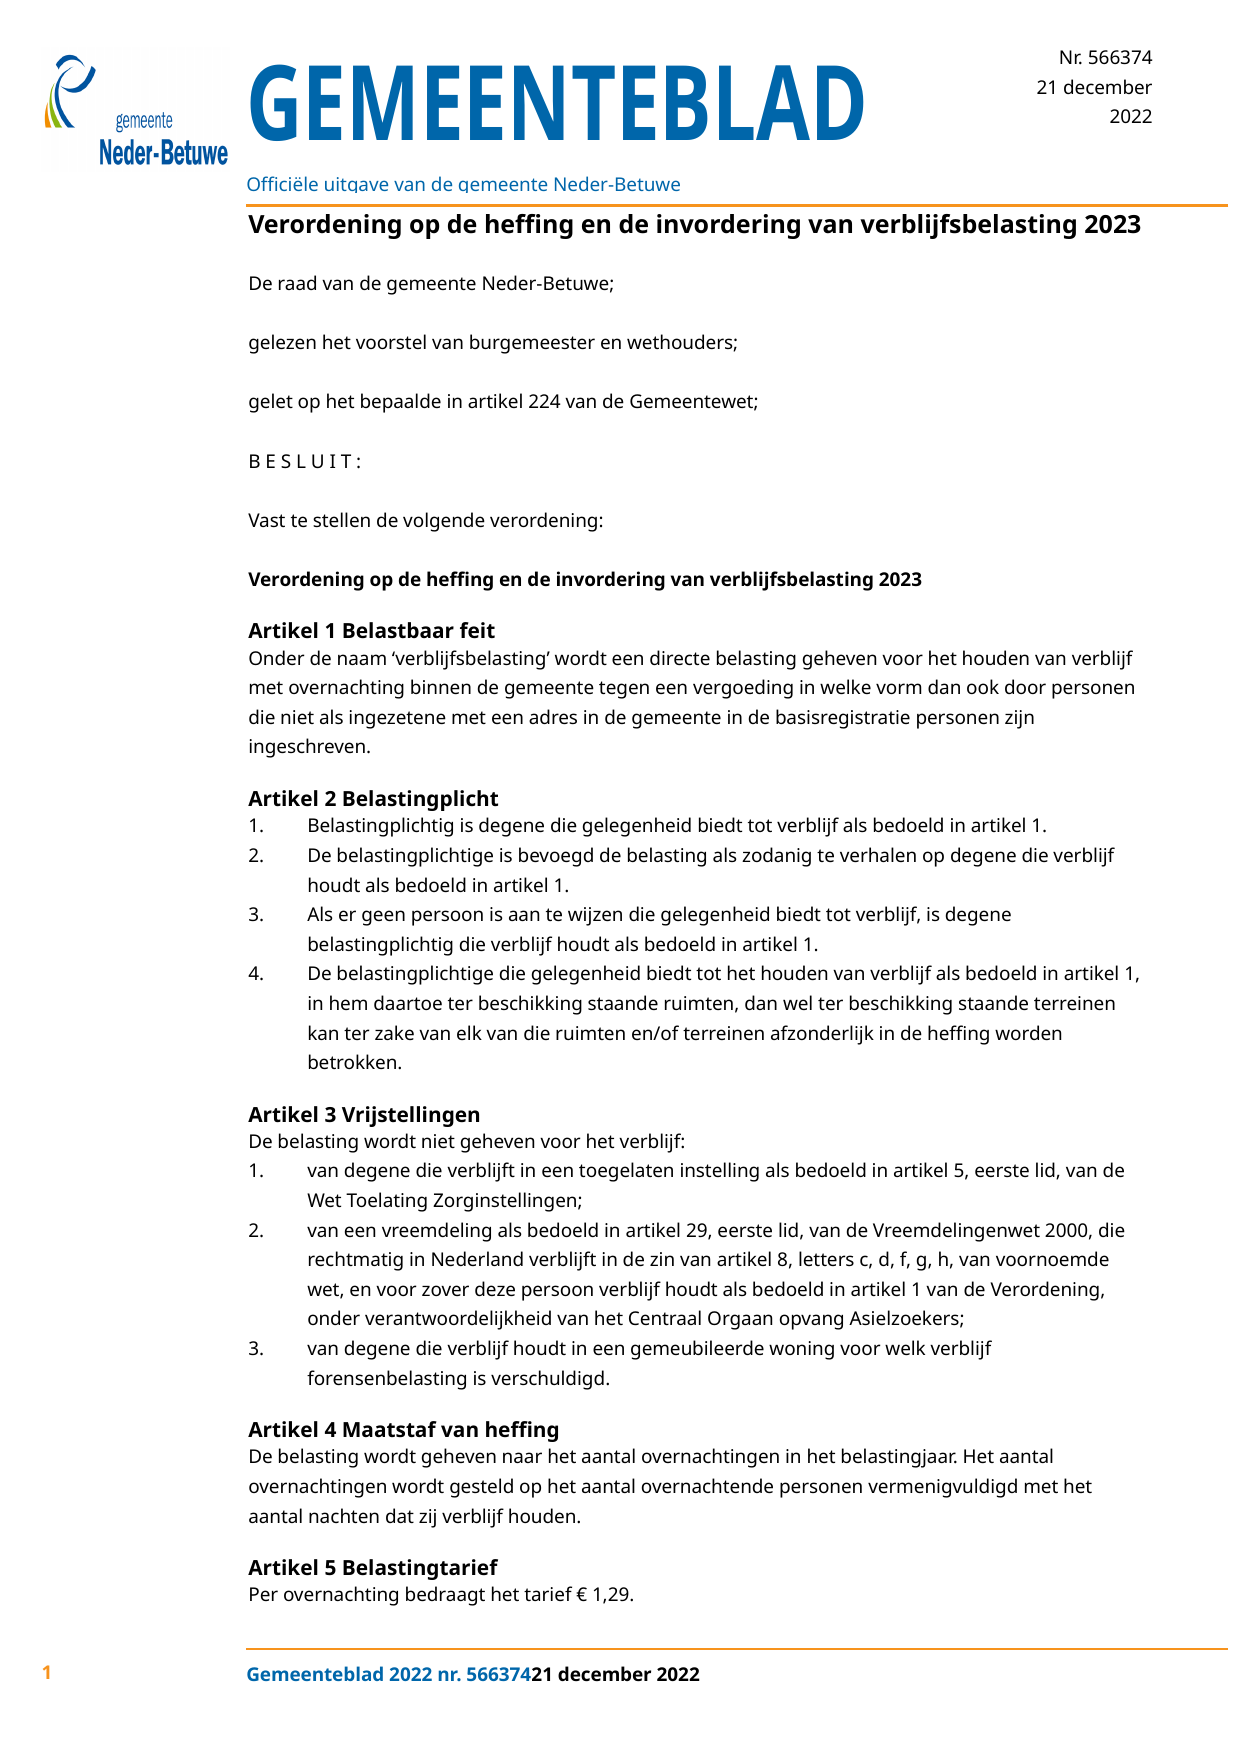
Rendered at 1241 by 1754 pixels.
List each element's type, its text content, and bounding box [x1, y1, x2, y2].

text Artikel 4 Maatstaf van heffing [248, 1415, 1152, 1444]
text Artikel 1 Belastbaar feit [248, 617, 1152, 645]
text Artikel 3 Vrijstellingen [248, 1100, 1152, 1128]
text De belasting wordt geheven naar het aantal overnachtingen in het belastingjaar. Het aantal overnachtingen wordt gesteld op het aantal overnachtende personen vermenigvuldigd met het aantal nachten dat zij verblijf houden. [248, 1444, 1152, 1528]
list van degene die verblijft in een toegelaten instelling als bedoeld in artikel 5, eerste lid, van de Wet Toelating Zorginstellingen; [248, 1158, 1152, 1213]
text gelet op het bepaalde in artikel 224 van de Gemeentewet; [248, 389, 1152, 414]
list van degene die verblijf houdt in een gemeubileerde woning voor welk verblijf forensenbelasting is verschuldigd. [248, 1335, 1152, 1391]
text Onder de naam ‘verblijfsbelasting’ wordt een directe belasting geheven voor het houden van verblijf met overnachting binnen de gemeente tegen een vergoeding in welke vorm dan ook door personen die niet als ingezetene met een adres in de gemeente in de basisregistratie personen zijn ingeschreven. [248, 645, 1152, 759]
text Vast te stellen de volgende verordening: [248, 507, 1152, 533]
text Per overnachting bedraagt het tarief € 1,29. [248, 1582, 1152, 1607]
text B E S L U I T : [248, 448, 1152, 473]
list Belastingplichtig is degene die gelegenheid biedt tot verblijf als bedoeld in artikel 1. [248, 813, 1152, 838]
text Artikel 5 Belastingtarief [248, 1553, 1152, 1582]
text Verordening op de heffing en de invordering van verblijfsbelasting 2023 [248, 566, 1152, 592]
text gelezen het voorstel van burgemeester en wethouders; [248, 329, 1152, 355]
text Artikel 2 Belastingplicht [248, 784, 1152, 813]
list van een vreemdeling als bedoeld in artikel 29, eerste lid, van de Vreemdelingenwet 2000, die rechtmatig in Nederland verblijft in de zin van artikel 8, letters c, d, f, g, h, van voornoemde wet, en voor zover deze persoon verblijf houdt als bedoeld in artikel 1 van de Verordening, onder verantwoordelijkheid van het Centraal Orgaan opvang Asielzoekers; [248, 1217, 1152, 1331]
list De belastingplichtige die gelegenheid biedt tot het houden van verblijf als bedoeld in artikel 1, in hem daartoe ter beschikking staande ruimten, dan wel ter beschikking staande terreinen kan ter zake van elk van die ruimten en/of terreinen afzonderlijk in de heffing worden betrokken. [248, 961, 1152, 1075]
text De raad van de gemeente Neder-Betuwe; [248, 270, 1152, 296]
list De belastingplichtige is bevoegd de belasting als zodanig te verhalen op degene die verblijf houdt als bedoeld in artikel 1. [248, 842, 1152, 897]
list Als er geen persoon is aan te wijzen die gelegenheid biedt tot verblijf, is degene belastingplichtig die verblijf houdt als bedoeld in artikel 1. [248, 901, 1152, 957]
picture [41, 47, 231, 172]
text Verordening op de heffing en de invordering van verblijfsbelasting 2023 [248, 207, 1152, 241]
text De belasting wordt niet geheven voor het verblijf: [248, 1128, 1152, 1154]
